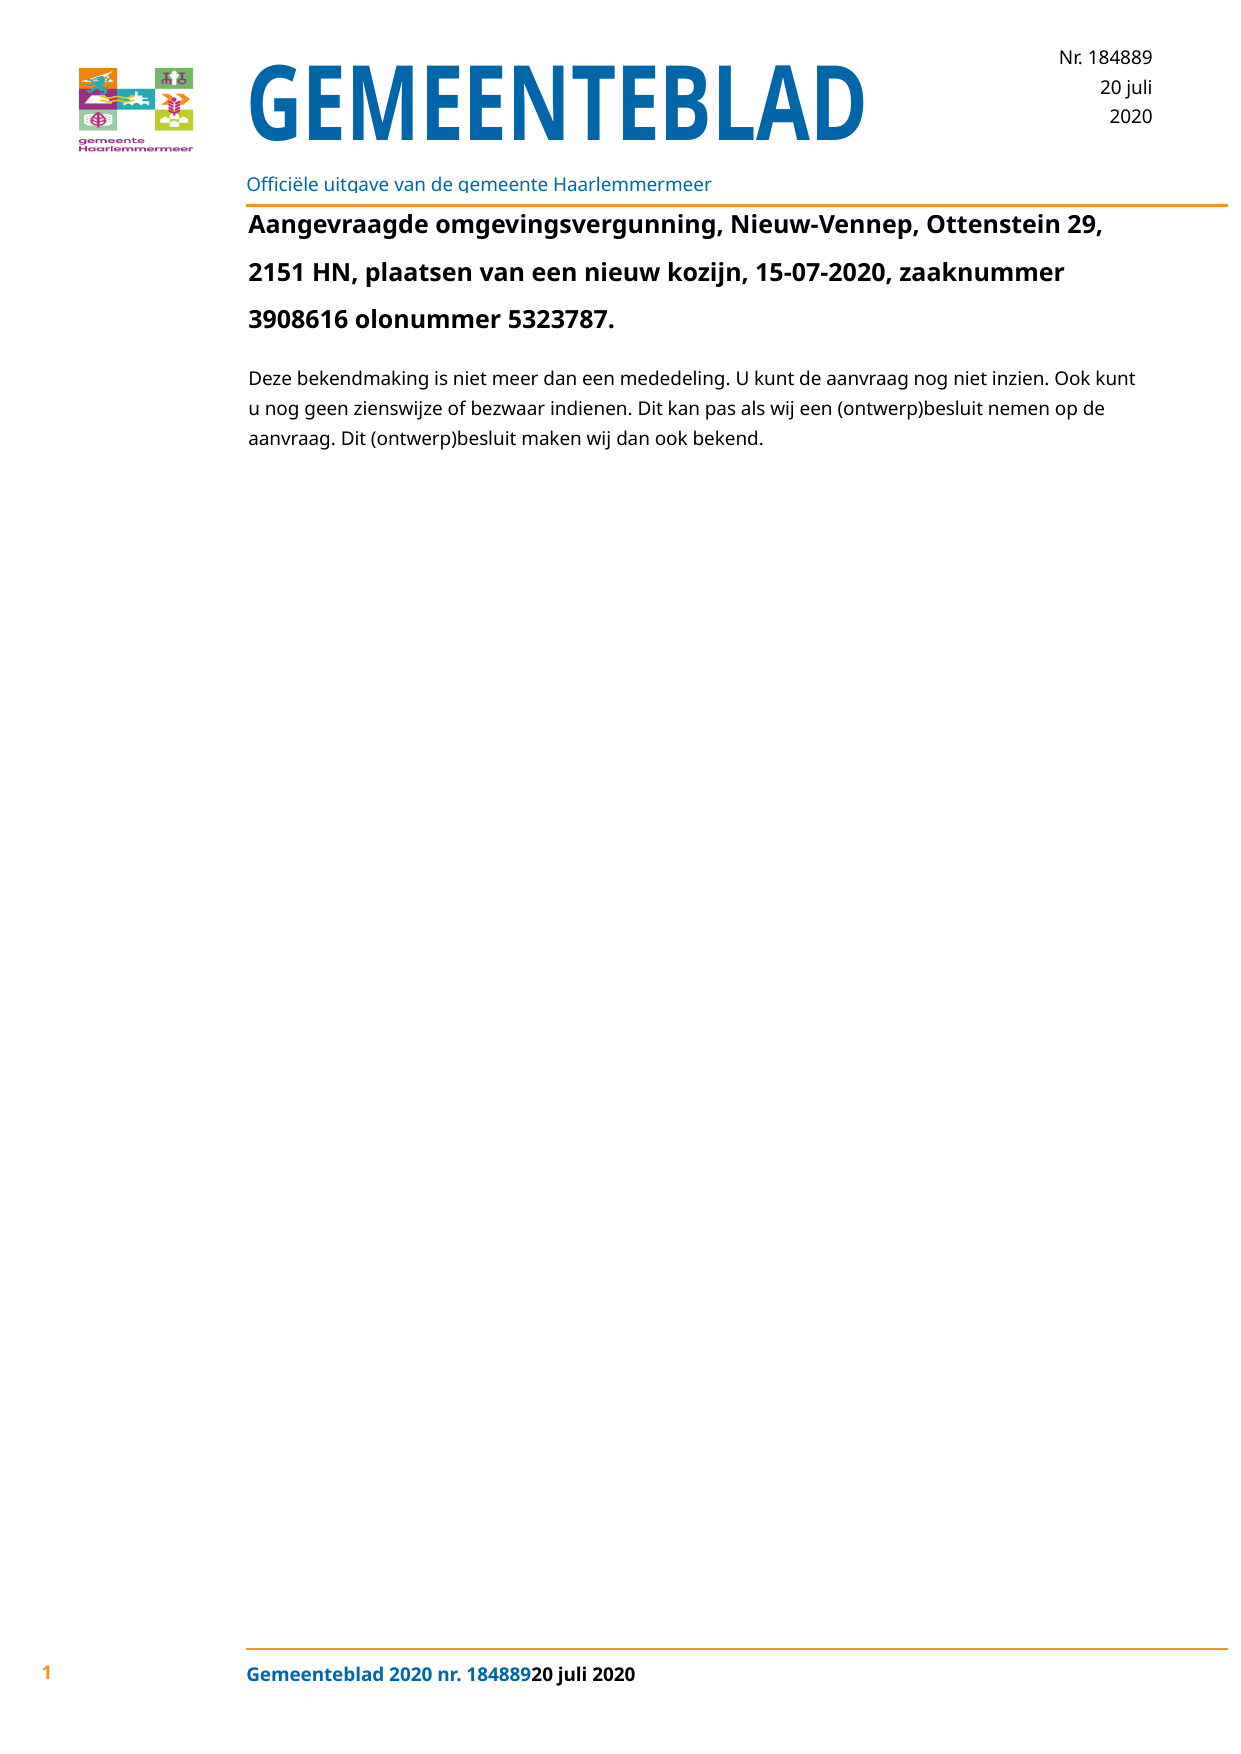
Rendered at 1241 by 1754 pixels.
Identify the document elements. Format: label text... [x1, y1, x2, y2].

text Aangevraagde omgevingsvergunning, Nieuw-Vennep, Ottenstein 29, 2151 HN, plaatsen van een nieuw kozijn, 15-07-2020, zaaknummer 3908616 olonummer 5323787. [248, 207, 1152, 336]
text Deze bekendmaking is niet meer dan een mededeling. U kunt de aanvraag nog niet inzien. Ook kunt u nog geen zienswijze of bezwaar indienen. Dit kan pas als wij een (ontwerp)besluit nemen op de aanvraag. Dit (ontwerp)besluit maken wij dan ook bekend. [248, 366, 1152, 450]
picture [41, 47, 231, 172]
